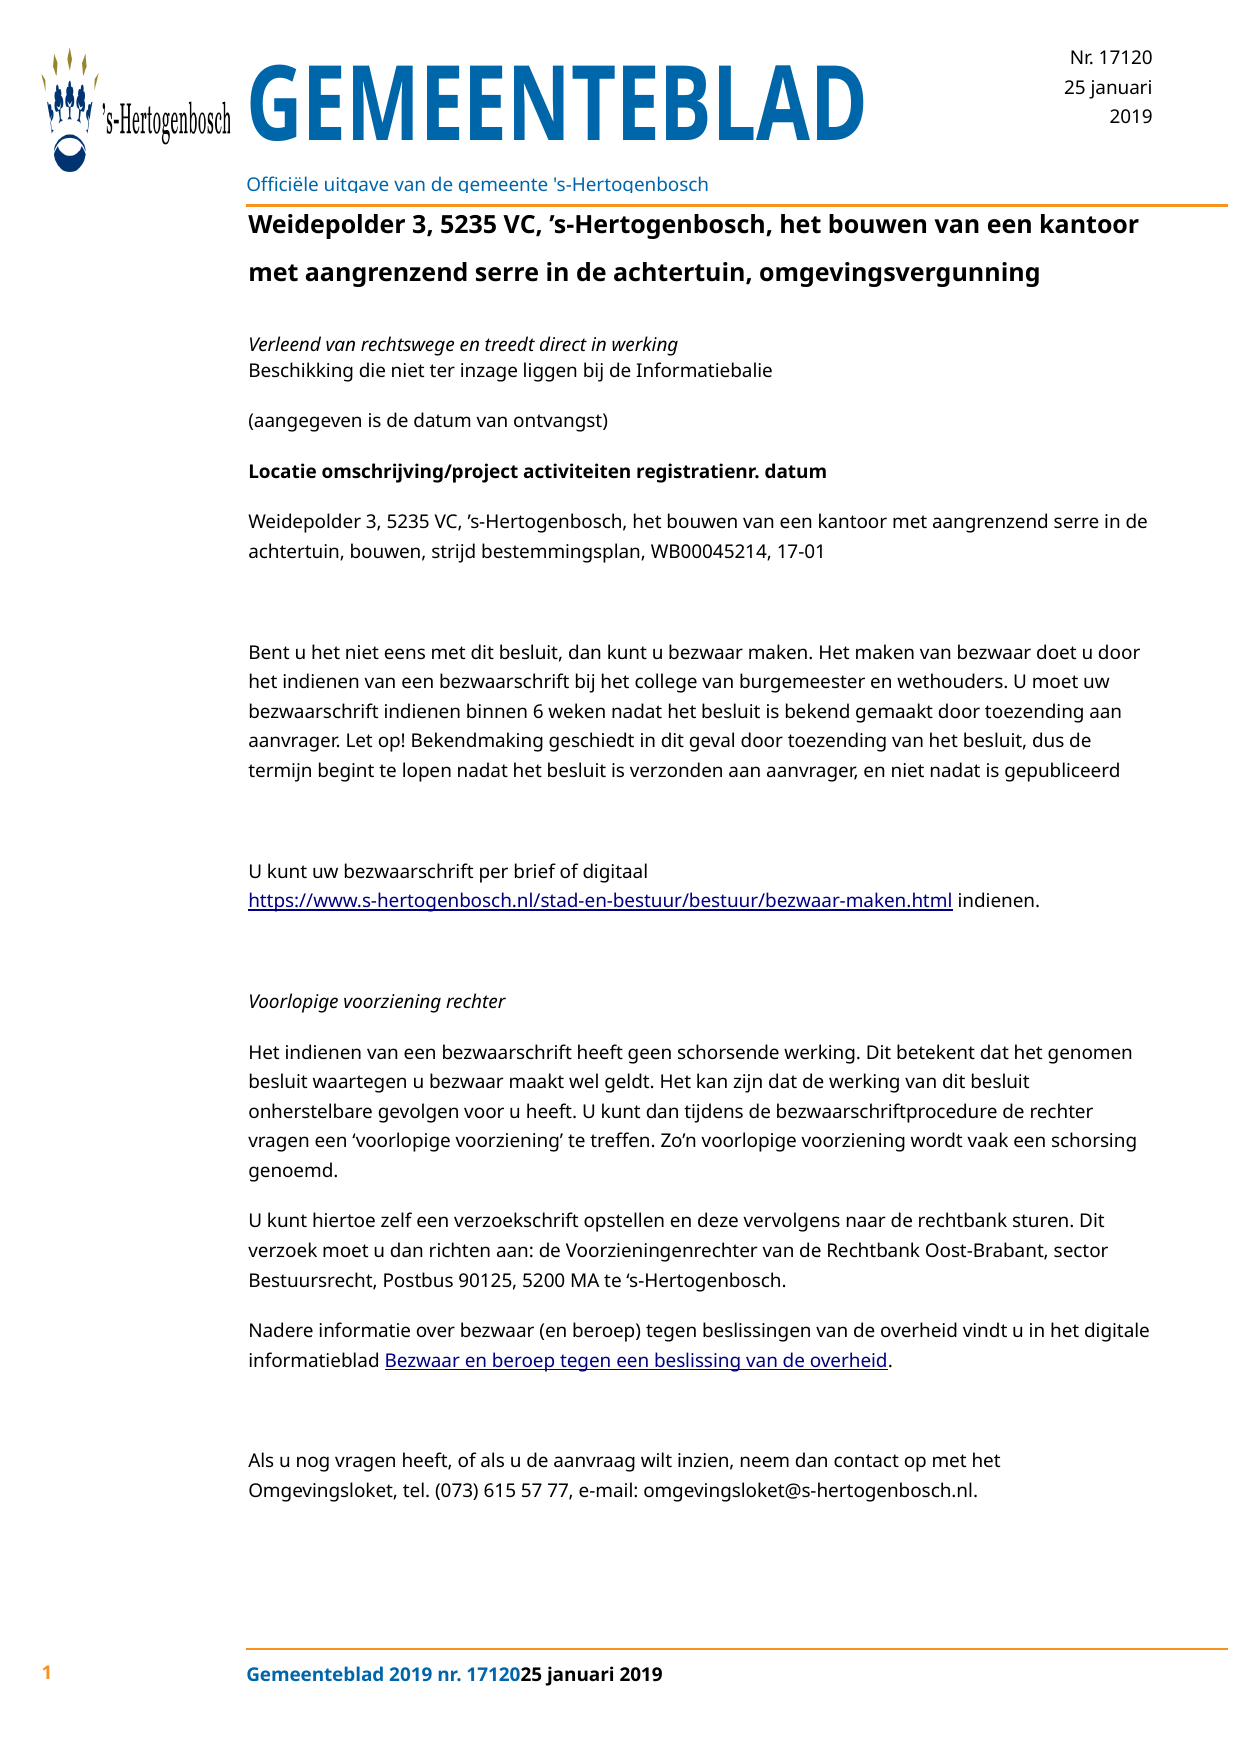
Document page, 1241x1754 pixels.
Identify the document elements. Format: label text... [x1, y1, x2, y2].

text Voorlopige voorziening rechter [248, 988, 1152, 1014]
text Locatie omschrijving/project activiteiten registratienr. datum [248, 458, 1152, 484]
picture [41, 47, 231, 172]
text Het indienen van een bezwaarschrift heeft geen schorsende werking. Dit betekent dat het genomen besluit waartegen u bezwaar maakt wel geldt. Het kan zijn dat de werking van dit besluit onherstelbare gevolgen voor u heeft. U kunt dan tijdens de bezwaarschriftprocedure de rechter vragen een ‘voorlopige voorziening’ te treffen. Zo’n voorlopige voorziening wordt vaak een schorsing genoemd. [248, 1039, 1152, 1183]
text Nadere informatie over bezwaar (en beroep) tegen beslissingen van de overheid vindt u in het digitale informatieblad Bezwaar en beroep tegen een beslissing van de overheid. [248, 1317, 1152, 1372]
text Als u nog vragen heeft, of als u de aanvraag wilt inzien, neem dan contact op met het Omgevingsloket, tel. (073) 615 57 77, e-mail: omgevingsloket@s-hertogenbosch.nl. [248, 1448, 1152, 1503]
text Verleend van rechtswege en treedt direct in werking [248, 331, 1152, 357]
text (aangegeven is de datum van ontvangst) [248, 408, 1152, 433]
text U kunt hiertoe zelf een verzoekschrift opstellen en deze vervolgens naar de rechtbank sturen. Dit verzoek moet u dan richten aan: de Voorzieningenrechter van de Rechtbank Oost-Brabant, sector Bestuursrecht, Postbus 90125, 5200 MA te ‘s-Hertogenbosch. [248, 1208, 1152, 1292]
text Weidepolder 3, 5235 VC, ’s-Hertogenbosch, het bouwen van een kantoor met aangrenzend serre in de achtertuin, bouwen, strijd bestemmingsplan, WB00045214, 17-01 [248, 508, 1152, 564]
text Weidepolder 3, 5235 VC, ’s-Hertogenbosch, het bouwen van een kantoor met aangrenzend serre in de achtertuin, omgevingsvergunning [248, 207, 1152, 288]
text U kunt uw bezwaarschrift per brief of digitaal https://www.s-hertogenbosch.nl/stad-en-bestuur/bestuur/bezwaar-maken.html indienen. [248, 858, 1152, 913]
text Bent u het niet eens met dit besluit, dan kunt u bezwaar maken. Het maken van bezwaar doet u door het indienen van een bezwaarschrift bij het college van burgemeester en wethouders. U moet uw bezwaarschrift indienen binnen 6 weken nadat het besluit is bekend gemaakt door toezending aan aanvrager. Let op! Bekendmaking geschiedt in dit geval door toezending van het besluit, dus de termijn begint te lopen nadat het besluit is verzonden aan aanvrager, en niet nadat is gepubliceerd [248, 639, 1152, 783]
text Beschikking die niet ter inzage liggen bij de Informatiebalie [248, 357, 1152, 383]
